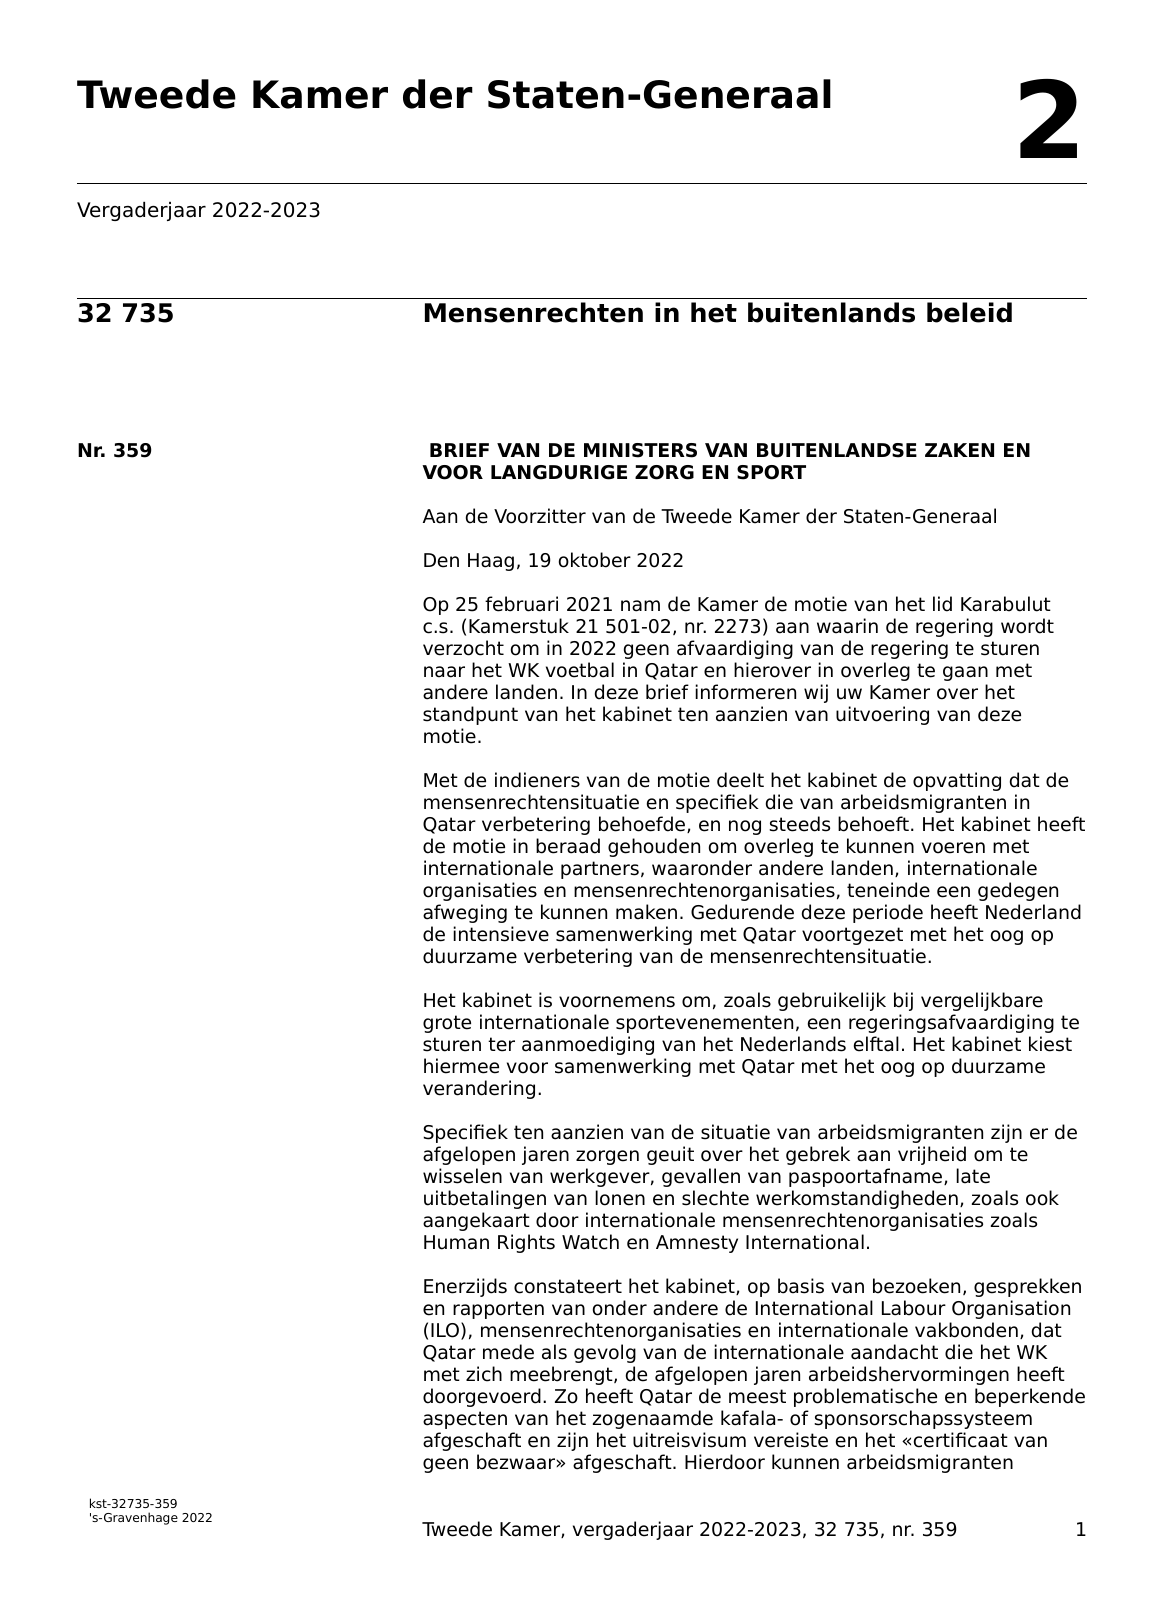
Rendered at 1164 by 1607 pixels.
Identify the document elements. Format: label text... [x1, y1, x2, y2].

text Specifiek ten aanzien van de situatie van arbeidsmigranten zijn er de afgelopen jaren zorgen geuit over het gebrek aan vrijheid om te wisselen van werkgever, gevallen van paspoortafname, late uitbetalingen van lonen en slechte werkomstandigheden, zoals ook aangekaart door internationale mensenrechtenorganisaties zoals Human Rights Watch en Amnesty International. [422, 1122, 1087, 1254]
subtitle Nr. 359 BRIEF VAN DE MINISTERS VAN BUITENLANDSE ZAKEN EN VOOR LANGDURIGE ZORG EN SPORT [77, 440, 1087, 484]
table_header Tweede Kamer der Staten-Generaal [77, 59, 886, 183]
text Den Haag, 19 oktober 2022 [422, 550, 1087, 572]
text Op 25 februari 2021 nam de Kamer de motie van het lid Karabulut c.s. (Kamerstuk 21 501-02, nr. 2273) aan waarin de regering wordt verzocht om in 2022 geen afvaardiging van de regering te sturen naar het WK voetbal in Qatar en hierover in overleg te gaan met andere landen. In deze brief informeren wij uw Kamer over het standpunt van het kabinet ten aanzien van uitvoering van deze motie. [422, 594, 1087, 748]
text Aan de Voorzitter van de Tweede Kamer der Staten-Generaal [422, 506, 1087, 528]
text kst-32735-359 [88, 1497, 323, 1511]
table_header 2 [886, 59, 1087, 183]
text 's-Gravenhage 2022 [88, 1511, 323, 1525]
subtitle 32 735 Mensenrechten in het buitenlands beleid [77, 299, 1087, 329]
table_cell Vergaderjaar 2022-2023 [77, 184, 1087, 298]
text Enerzijds constateert het kabinet, op basis van bezoeken, gesprekken en rapporten van onder andere de International Labour Organisation (ILO), mensenrechtenorganisaties en internationale vakbonden, dat Qatar mede als gevolg van de internationale aandacht die het WK met zich meebrengt, de afgelopen jaren arbeidshervormingen heeft doorgevoerd. Zo heeft Qatar de meest problematische en beperkende aspecten van het zogenaamde kafala- of sponsorschapssysteem afgeschaft en zijn het uitreisvisum vereiste en het «certificaat van geen bezwaar» afgeschaft. Hierdoor kunnen arbeidsmigranten [422, 1276, 1087, 1474]
text Met de indieners van de motie deelt het kabinet de opvatting dat de mensenrechtensituatie en specifiek die van arbeidsmigranten in Qatar verbetering behoefde, en nog steeds behoeft. Het kabinet heeft de motie in beraad gehouden om overleg te kunnen voeren met internationale partners, waaronder andere landen, internationale organisaties en mensenrechtenorganisaties, teneinde een gedegen afweging te kunnen maken. Gedurende deze periode heeft Nederland de intensieve samenwerking met Qatar voortgezet met het oog op duurzame verbetering van de mensenrechtensituatie. [422, 770, 1087, 968]
text Het kabinet is voornemens om, zoals gebruikelijk bij vergelijkbare grote internationale sportevenementen, een regeringsafvaardiging te sturen ter aanmoediging van het Nederlands elftal. Het kabinet kiest hiermee voor samenwerking met Qatar met het oog op duurzame verandering. [422, 990, 1087, 1100]
